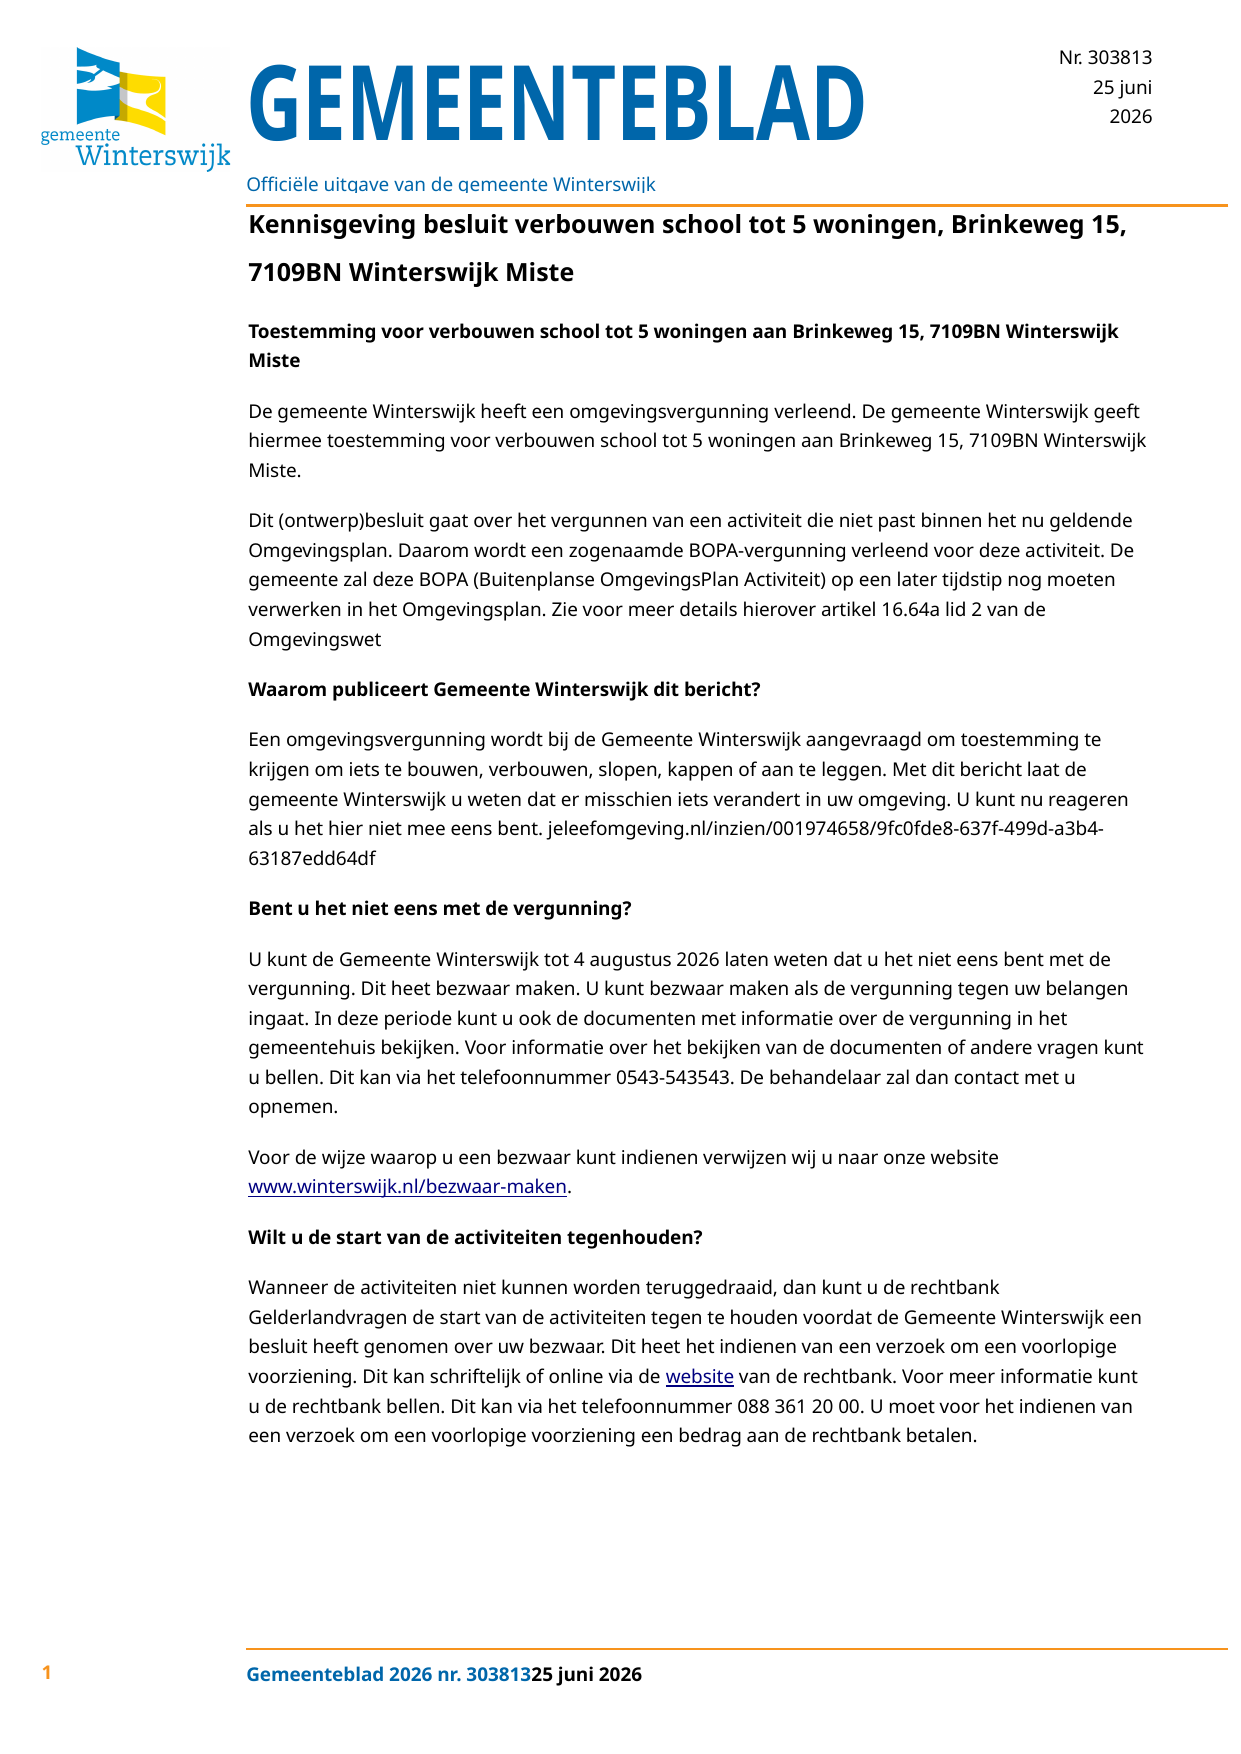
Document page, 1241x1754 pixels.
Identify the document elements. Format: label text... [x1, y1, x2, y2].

text Dit (ontwerp)besluit gaat over het vergunnen van een activiteit die niet past binnen het nu geldende Omgevingsplan. Daarom wordt een zogenaamde BOPA-vergunning verleend voor deze activiteit. De gemeente zal deze BOPA (Buitenplanse OmgevingsPlan Activiteit) op een later tijdstip nog moeten verwerken in het Omgevingsplan. Zie voor meer details hierover artikel 16.64a lid 2 van de Omgevingswet [248, 507, 1152, 652]
text Kennisgeving besluit verbouwen school tot 5 woningen, Brinkeweg 15, 7109BN Winterswijk Miste [248, 207, 1152, 288]
text Toestemming voor verbouwen school tot 5 woningen aan Brinkeweg 15, 7109BN Winterswijk Miste [248, 318, 1152, 373]
text Een omgevingsvergunning wordt bij de Gemeente Winterswijk aangevraagd om toestemming te krijgen om iets te bouwen, verbouwen, slopen, kappen of aan te leggen. Met dit bericht laat de gemeente Winterswijk u weten dat er misschien iets verandert in uw omgeving. U kunt nu reageren als u het hier niet mee eens bent. jeleefomgeving.nl/inzien/001974658/9fc0fde8-637f-499d-a3b4-63187edd64df [248, 727, 1152, 871]
text De gemeente Winterswijk heeft een omgevingsvergunning verleend. De gemeente Winterswijk geeft hiermee toestemming voor verbouwen school tot 5 woningen aan Brinkeweg 15, 7109BN Winterswijk Miste. [248, 398, 1152, 483]
text Bent u het niet eens met de vergunning? [248, 895, 1152, 921]
text Wilt u de start van de activiteiten tegenhouden? [248, 1224, 1152, 1250]
text Waarom publiceert Gemeente Winterswijk dit bericht? [248, 676, 1152, 702]
text Voor de wijze waarop u een bezwaar kunt indienen verwijzen wij u naar onze website www.winterswijk.nl/bezwaar-maken. [248, 1144, 1152, 1199]
picture [41, 47, 231, 172]
text U kunt de Gemeente Winterswijk tot 4 augustus 2026 laten weten dat u het niet eens bent met de vergunning. Dit heet bezwaar maken. U kunt bezwaar maken als de vergunning tegen uw belangen ingaat. In deze periode kunt u ook de documenten met informatie over de vergunning in het gemeentehuis bekijken. Voor informatie over het bekijken van de documenten of andere vragen kunt u bellen. Dit kan via het telefoonnummer 0543-543543. De behandelaar zal dan contact met u opnemen. [248, 946, 1152, 1119]
text Wanneer de activiteiten niet kunnen worden teruggedraaid, dan kunt u de rechtbank Gelderlandvragen de start van de activiteiten tegen te houden voordat de Gemeente Winterswijk een besluit heeft genomen over uw bezwaar. Dit heet het indienen van een verzoek om een voorlopige voorziening. Dit kan schriftelijk of online via de website van de rechtbank. Voor meer informatie kunt u de rechtbank bellen. Dit kan via het telefoonnummer 088 361 20 00. U moet voor het indienen van een verzoek om een voorlopige voorziening een bedrag aan de rechtbank betalen. [248, 1274, 1152, 1448]
picture [225, 153, 231, 162]
